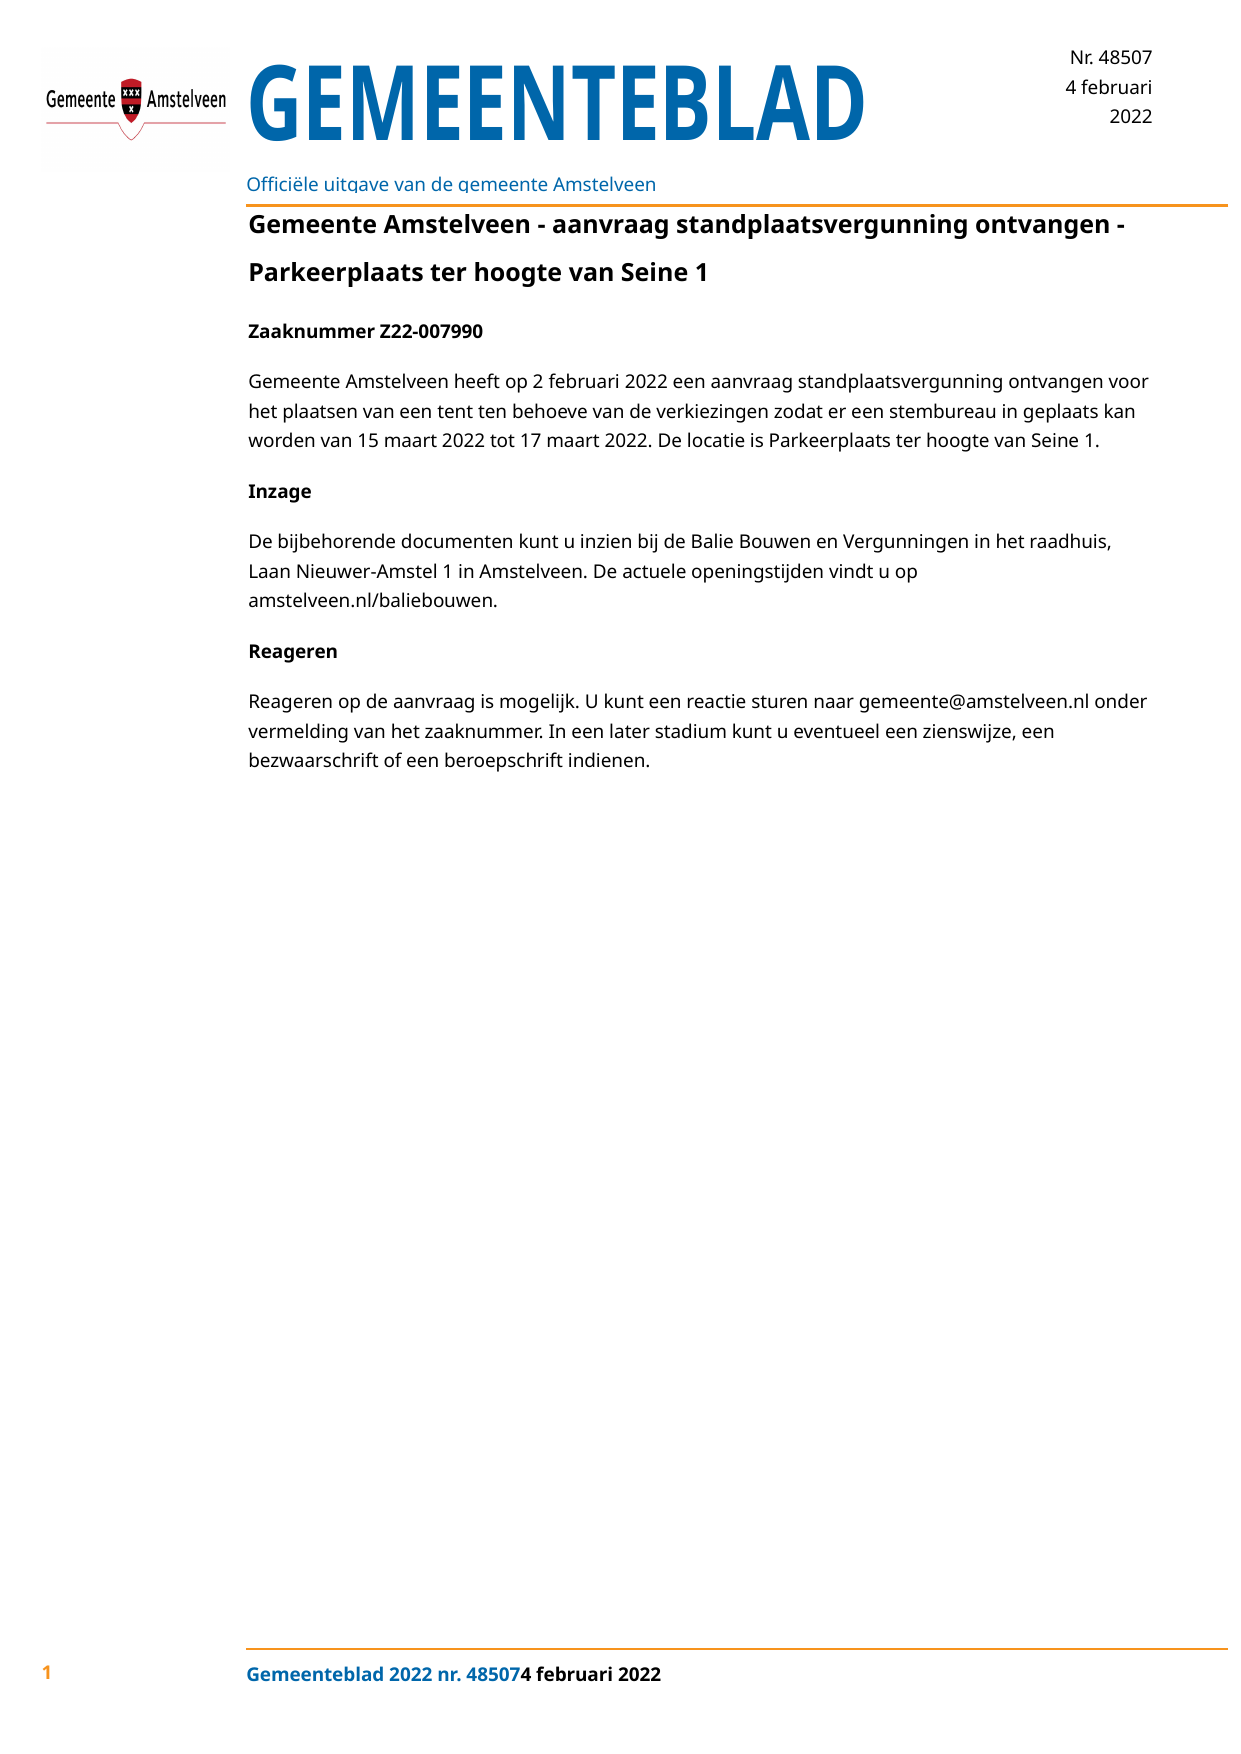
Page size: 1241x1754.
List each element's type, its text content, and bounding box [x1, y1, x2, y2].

text Gemeente Amstelveen - aanvraag standplaatsvergunning ontvangen - Parkeerplaats ter hoogte van Seine 1 [248, 207, 1152, 288]
text Inzage [248, 478, 1152, 504]
text Reageren op de aanvraag is mogelijk. U kunt een reactie sturen naar gemeente@amstelveen.nl onder vermelding van het zaaknummer. In een later stadium kunt u eventueel een zienswijze, een bezwaarschrift of een beroepschrift indienen. [248, 688, 1152, 773]
text Reageren [248, 638, 1152, 664]
text Gemeente Amstelveen heeft op 2 februari 2022 een aanvraag standplaatsvergunning ontvangen voor het plaatsen van een tent ten behoeve van de verkiezingen zodat er een stembureau in geplaats kan worden van 15 maart 2022 tot 17 maart 2022. De locatie is Parkeerplaats ter hoogte van Seine 1. [248, 368, 1152, 453]
text Zaaknummer Z22-007990 [248, 318, 1152, 344]
text De bijbehorende documenten kunt u inzien bij de Balie Bouwen en Vergunningen in het raadhuis, Laan Nieuwer-Amstel 1 in Amstelveen. De actuele openingstijden vindt u op amstelveen.nl/baliebouwen. [248, 528, 1152, 613]
picture [41, 47, 231, 172]
